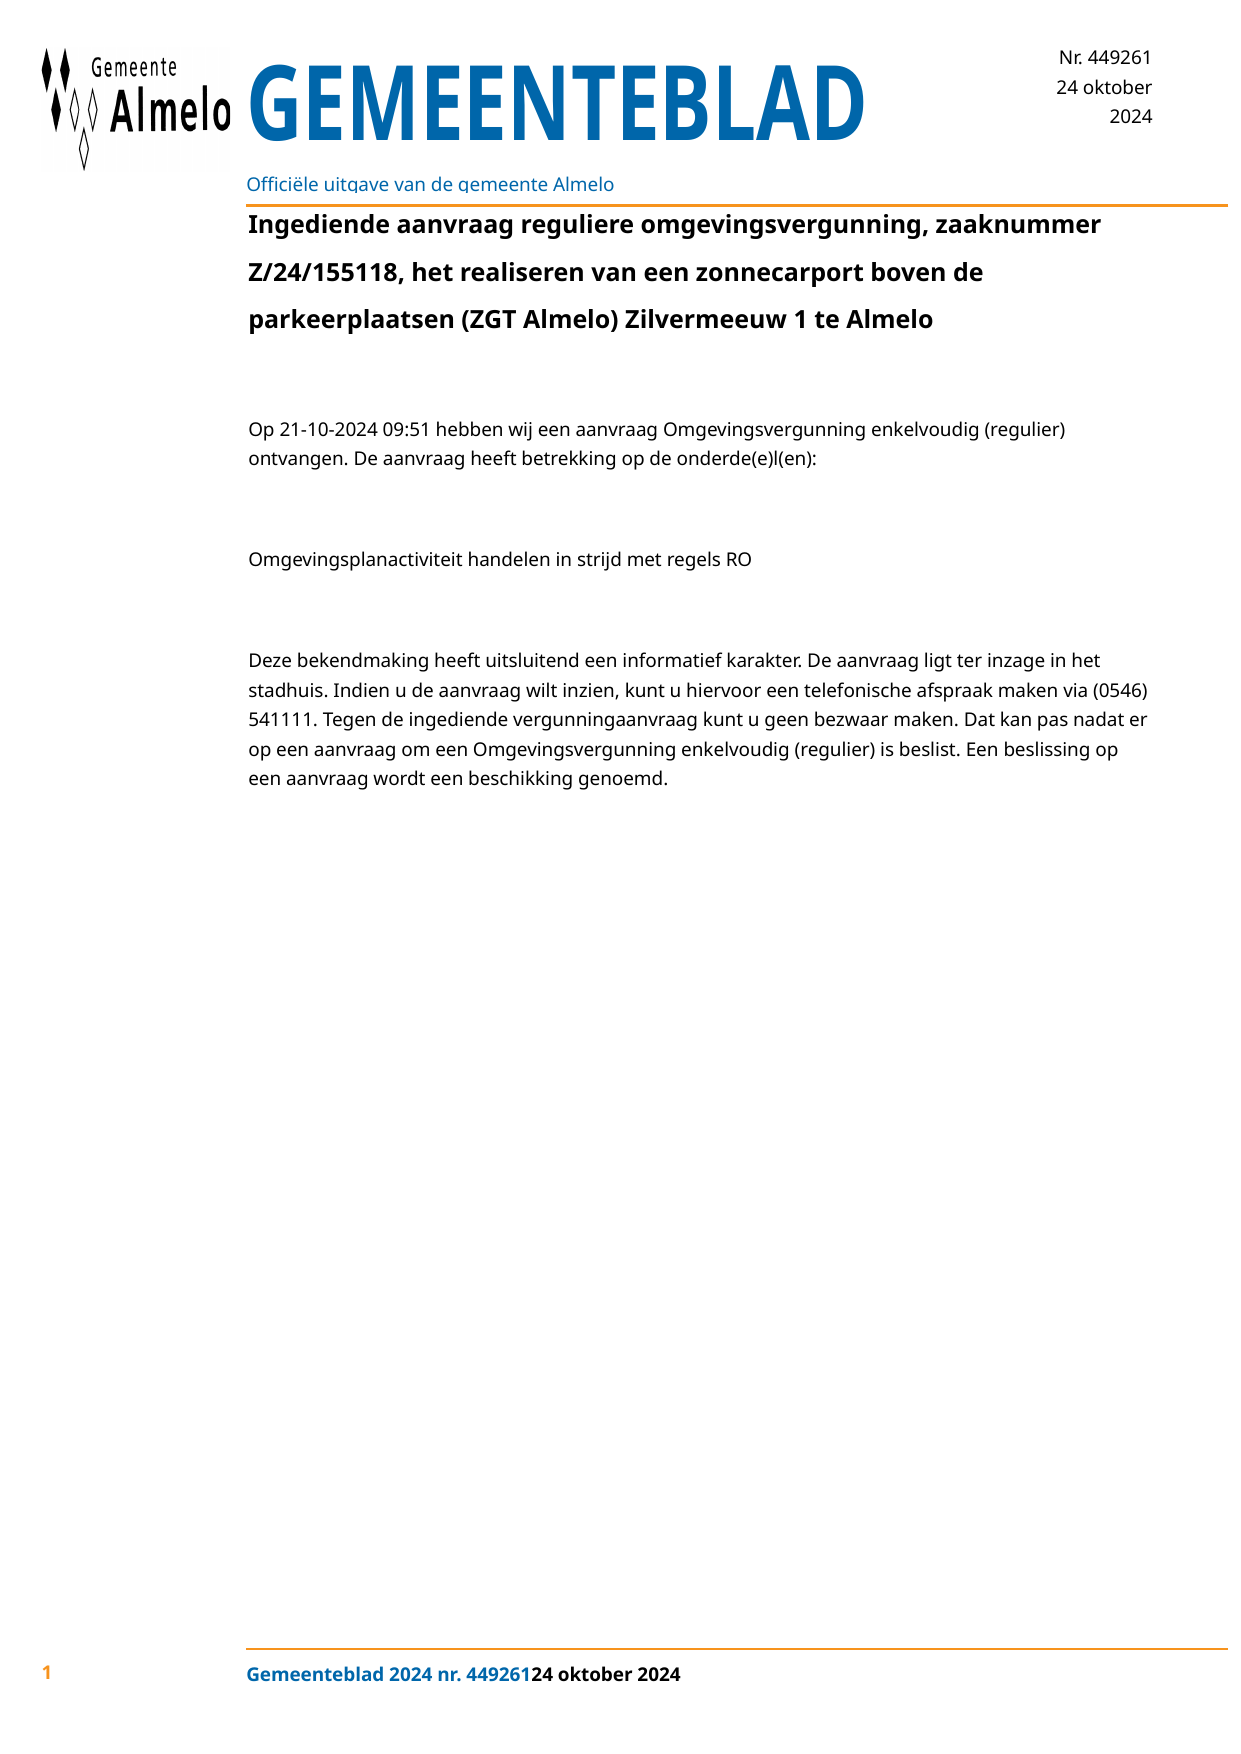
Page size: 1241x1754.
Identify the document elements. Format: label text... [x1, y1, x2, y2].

text Op 21-10-2024 09:51 hebben wij een aanvraag Omgevingsvergunning enkelvoudig (regulier) ontvangen. De aanvraag heeft betrekking op de onderde(e)l(en): [248, 416, 1152, 471]
picture [41, 47, 231, 172]
text Deze bekendmaking heeft uitsluitend een informatief karakter. De aanvraag ligt ter inzage in het stadhuis. Indien u de aanvraag wilt inzien, kunt u hiervoor een telefonische afspraak maken via (0546) 541111. Tegen de ingediende vergunningaanvraag kunt u geen bezwaar maken. Dat kan pas nadat er op een aanvraag om een Omgevingsvergunning enkelvoudig (regulier) is beslist. Een beslissing op een aanvraag wordt een beschikking genoemd. [248, 647, 1152, 791]
text Omgevingsplanactiviteit handelen in strijd met regels RO [248, 546, 1152, 572]
text Ingediende aanvraag reguliere omgevingsvergunning, zaaknummer Z/24/155118, het realiseren van een zonnecarport boven de parkeerplaatsen (ZGT Almelo) Zilvermeeuw 1 te Almelo [248, 207, 1152, 336]
